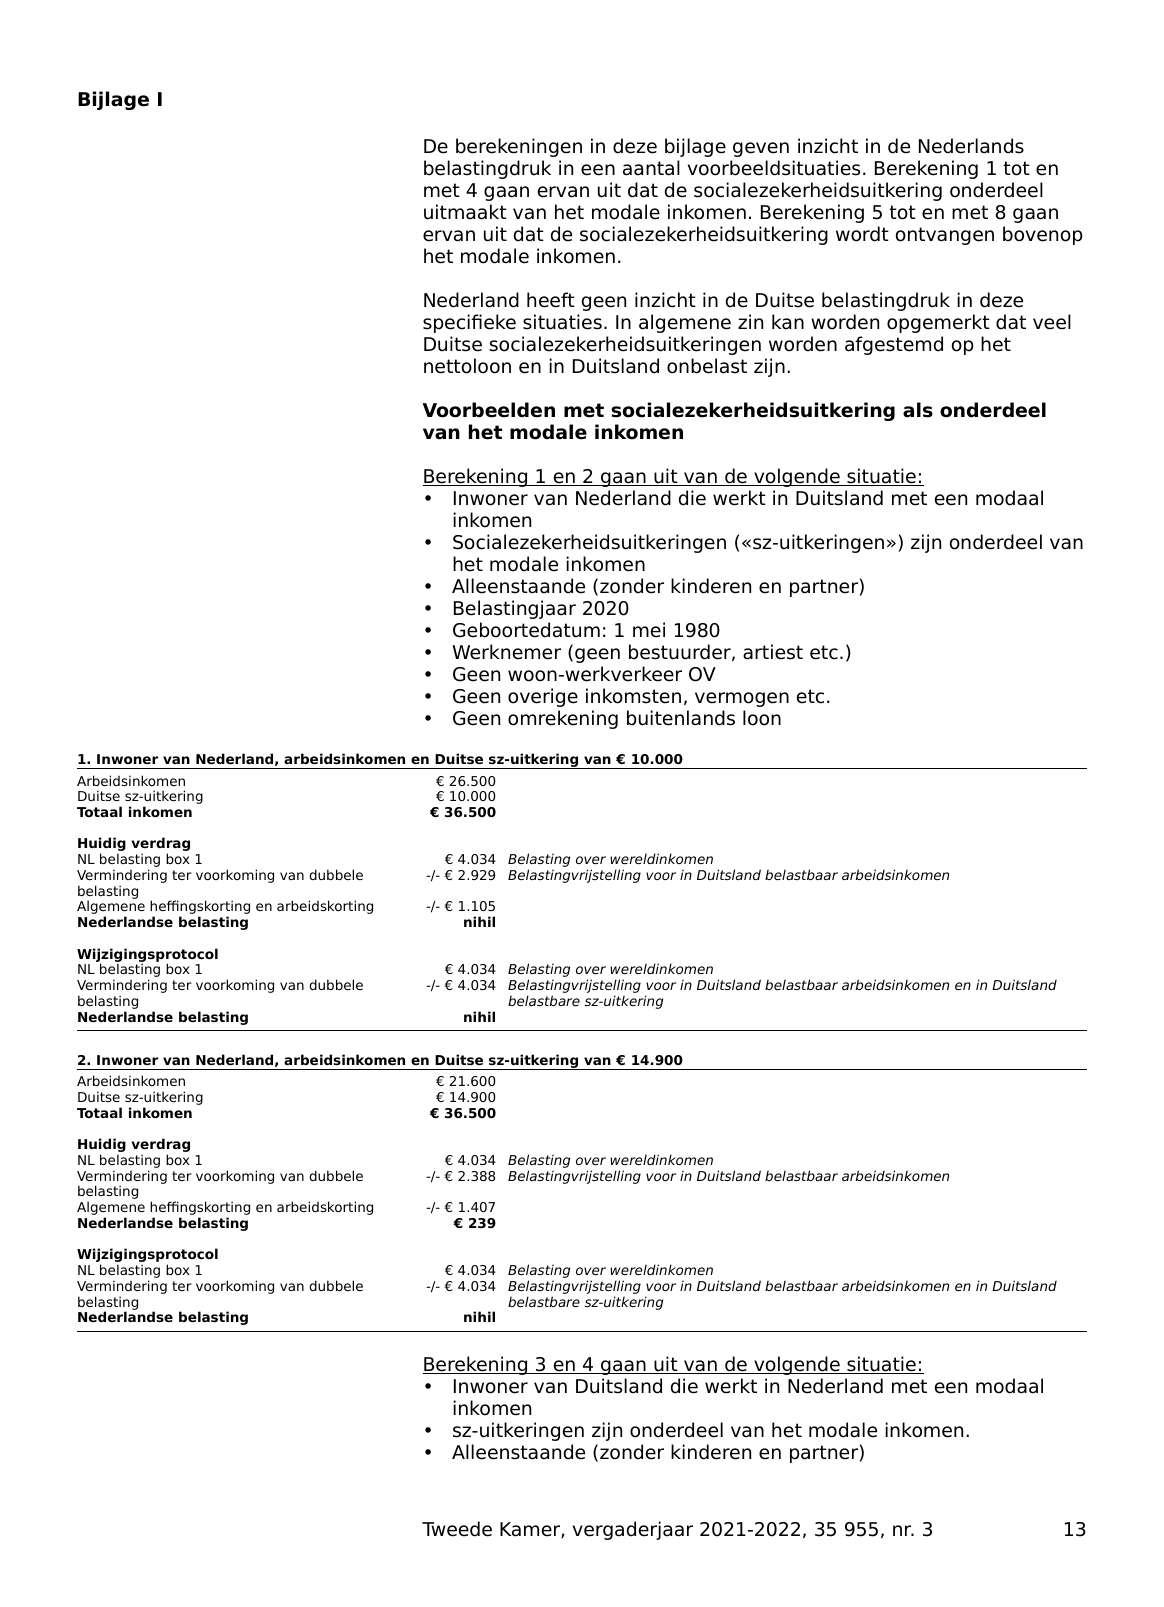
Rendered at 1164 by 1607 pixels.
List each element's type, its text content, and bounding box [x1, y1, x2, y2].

table_cell [502, 1009, 1087, 1030]
table_cell [502, 1310, 1087, 1331]
table_cell NL belasting box 1 [77, 1153, 413, 1168]
table_cell [77, 931, 1087, 946]
table_cell Huidig verdrag [77, 836, 1087, 852]
table_cell € 36.500 [413, 1106, 502, 1121]
table_cell Vermindering ter voorkoming van dubbele belasting [77, 1279, 413, 1310]
table_cell Duitse sz-uitkering [77, 1090, 413, 1106]
table_cell Belastingvrijstelling voor in Duitsland belastbaar arbeidsinkomen en in Duitsland belastbare sz-uitkering [502, 978, 1087, 1009]
table_cell Algemene heffingskorting en arbeidskorting [77, 899, 413, 915]
table_cell Arbeidsinkomen [77, 769, 413, 789]
table_cell [77, 1121, 1087, 1137]
subtitle Berekening 3 en 4 gaan uit van de volgende situatie: [422, 1354, 1087, 1376]
table_cell Nederlandse belasting [77, 1310, 413, 1331]
table_cell Duitse sz-uitkering [77, 789, 413, 805]
table_cell Totaal inkomen [77, 805, 413, 821]
table_cell Belastingvrijstelling voor in Duitsland belastbaar arbeidsinkomen en in Duitsland belastbare sz-uitkering [502, 1279, 1087, 1310]
table_cell nihil [413, 915, 502, 931]
table_cell [77, 821, 1087, 836]
text • Inwoner van Nederland die werkt in Duitsland met een modaal inkomen [422, 488, 1087, 532]
table_cell NL belasting box 1 [77, 852, 413, 868]
table_cell [502, 1090, 1087, 1106]
text • Alleenstaande (zonder kinderen en partner) [422, 576, 1087, 598]
table_cell nihil [413, 1310, 502, 1331]
table_cell [502, 1200, 1087, 1216]
table_cell € 26.500 [413, 769, 502, 789]
table_header 2. Inwoner van Nederland, arbeidsinkomen en Duitse sz-uitkering van € 14.900 [77, 1053, 1087, 1068]
table_cell € 4.034 [413, 1153, 502, 1168]
table_cell [502, 1216, 1087, 1231]
table_cell Belasting over wereldinkomen [502, 962, 1087, 978]
table_cell Belastingvrijstelling voor in Duitsland belastbaar arbeidsinkomen [502, 868, 1087, 899]
table_cell € 4.034 [413, 852, 502, 868]
table_cell [502, 805, 1087, 821]
text • Geen overige inkomsten, vermogen etc. [422, 686, 1087, 708]
subtitle Berekening 1 en 2 gaan uit van de volgende situatie: [422, 466, 1087, 488]
table_cell Nederlandse belasting [77, 915, 413, 931]
table_cell € 4.034 [413, 962, 502, 978]
table_cell [502, 789, 1087, 805]
table_cell [502, 899, 1087, 915]
table_cell nihil [413, 1009, 502, 1030]
table_cell Vermindering ter voorkoming van dubbele belasting [77, 868, 413, 899]
table_cell -/- € 1.407 [413, 1200, 502, 1216]
text • Geen omrekening buitenlands loon [422, 708, 1087, 730]
text De berekeningen in deze bijlage geven inzicht in de Nederlands belastingdruk in een aantal voorbeeldsituaties. Berekening 1 tot en met 4 gaan ervan uit dat de socialezekerheidsuitkering onderdeel uitmaakt van het modale inkomen. Berekening 5 tot en met 8 gaan ervan uit dat de socialezekerheidsuitkering wordt ontvangen bovenop het modale inkomen. [422, 136, 1087, 268]
table_cell Wijzigingsprotocol [77, 946, 1087, 962]
table_cell [77, 1231, 1087, 1247]
table_cell € 239 [413, 1216, 502, 1231]
table_cell Arbeidsinkomen [77, 1070, 413, 1090]
table_cell € 14.900 [413, 1090, 502, 1106]
table_cell Belasting over wereldinkomen [502, 1153, 1087, 1168]
table_header 1. Inwoner van Nederland, arbeidsinkomen en Duitse sz-uitkering van € 10.000 [77, 752, 1087, 768]
table_cell Wijzigingsprotocol [77, 1247, 1087, 1263]
table_cell [502, 915, 1087, 931]
subtitle Bijlage I [77, 89, 1087, 111]
table_cell € 36.500 [413, 805, 502, 821]
text • Socialezekerheidsuitkeringen («sz-uitkeringen») zijn onderdeel van het modale inkomen [422, 532, 1087, 576]
table_cell Huidig verdrag [77, 1137, 1087, 1153]
text • Geen woon-werkverkeer OV [422, 664, 1087, 686]
table_cell € 4.034 [413, 1263, 502, 1279]
table_cell Belasting over wereldinkomen [502, 1263, 1087, 1279]
table_cell Vermindering ter voorkoming van dubbele belasting [77, 1169, 413, 1200]
table_cell Algemene heffingskorting en arbeidskorting [77, 1200, 413, 1216]
table_cell NL belasting box 1 [77, 1263, 413, 1279]
table_cell Belasting over wereldinkomen [502, 852, 1087, 868]
text • sz-uitkeringen zijn onderdeel van het modale inkomen. [422, 1420, 1087, 1442]
text Nederland heeft geen inzicht in de Duitse belastingdruk in deze specifieke situaties. In algemene zin kan worden opgemerkt dat veel Duitse socialezekerheidsuitkeringen worden afgestemd op het nettoloon en in Duitsland onbelast zijn. [422, 290, 1087, 378]
table_cell [502, 769, 1087, 789]
table_cell [502, 1070, 1087, 1090]
table_cell -/- € 2.929 [413, 868, 502, 899]
table_cell Nederlandse belasting [77, 1216, 413, 1231]
table_cell Nederlandse belasting [77, 1009, 413, 1030]
text • Inwoner van Duitsland die werkt in Nederland met een modaal inkomen [422, 1376, 1087, 1420]
table_cell Totaal inkomen [77, 1106, 413, 1121]
table_cell -/- € 4.034 [413, 1279, 502, 1310]
subtitle Voorbeelden met socialezekerheidsuitkering als onderdeel van het modale inkomen [422, 400, 1087, 444]
text • Werknemer (geen bestuurder, artiest etc.) [422, 642, 1087, 664]
table_cell Vermindering ter voorkoming van dubbele belasting [77, 978, 413, 1009]
table_cell -/- € 2.388 [413, 1169, 502, 1200]
table_cell € 10.000 [413, 789, 502, 805]
table_cell -/- € 1.105 [413, 899, 502, 915]
table_cell € 21.600 [413, 1070, 502, 1090]
table_cell [502, 1106, 1087, 1121]
text • Alleenstaande (zonder kinderen en partner) [422, 1442, 1087, 1464]
text • Geboortedatum: 1 mei 1980 [422, 620, 1087, 642]
table_cell -/- € 4.034 [413, 978, 502, 1009]
table_cell Belastingvrijstelling voor in Duitsland belastbaar arbeidsinkomen [502, 1169, 1087, 1200]
table_cell NL belasting box 1 [77, 962, 413, 978]
text • Belastingjaar 2020 [422, 598, 1087, 620]
